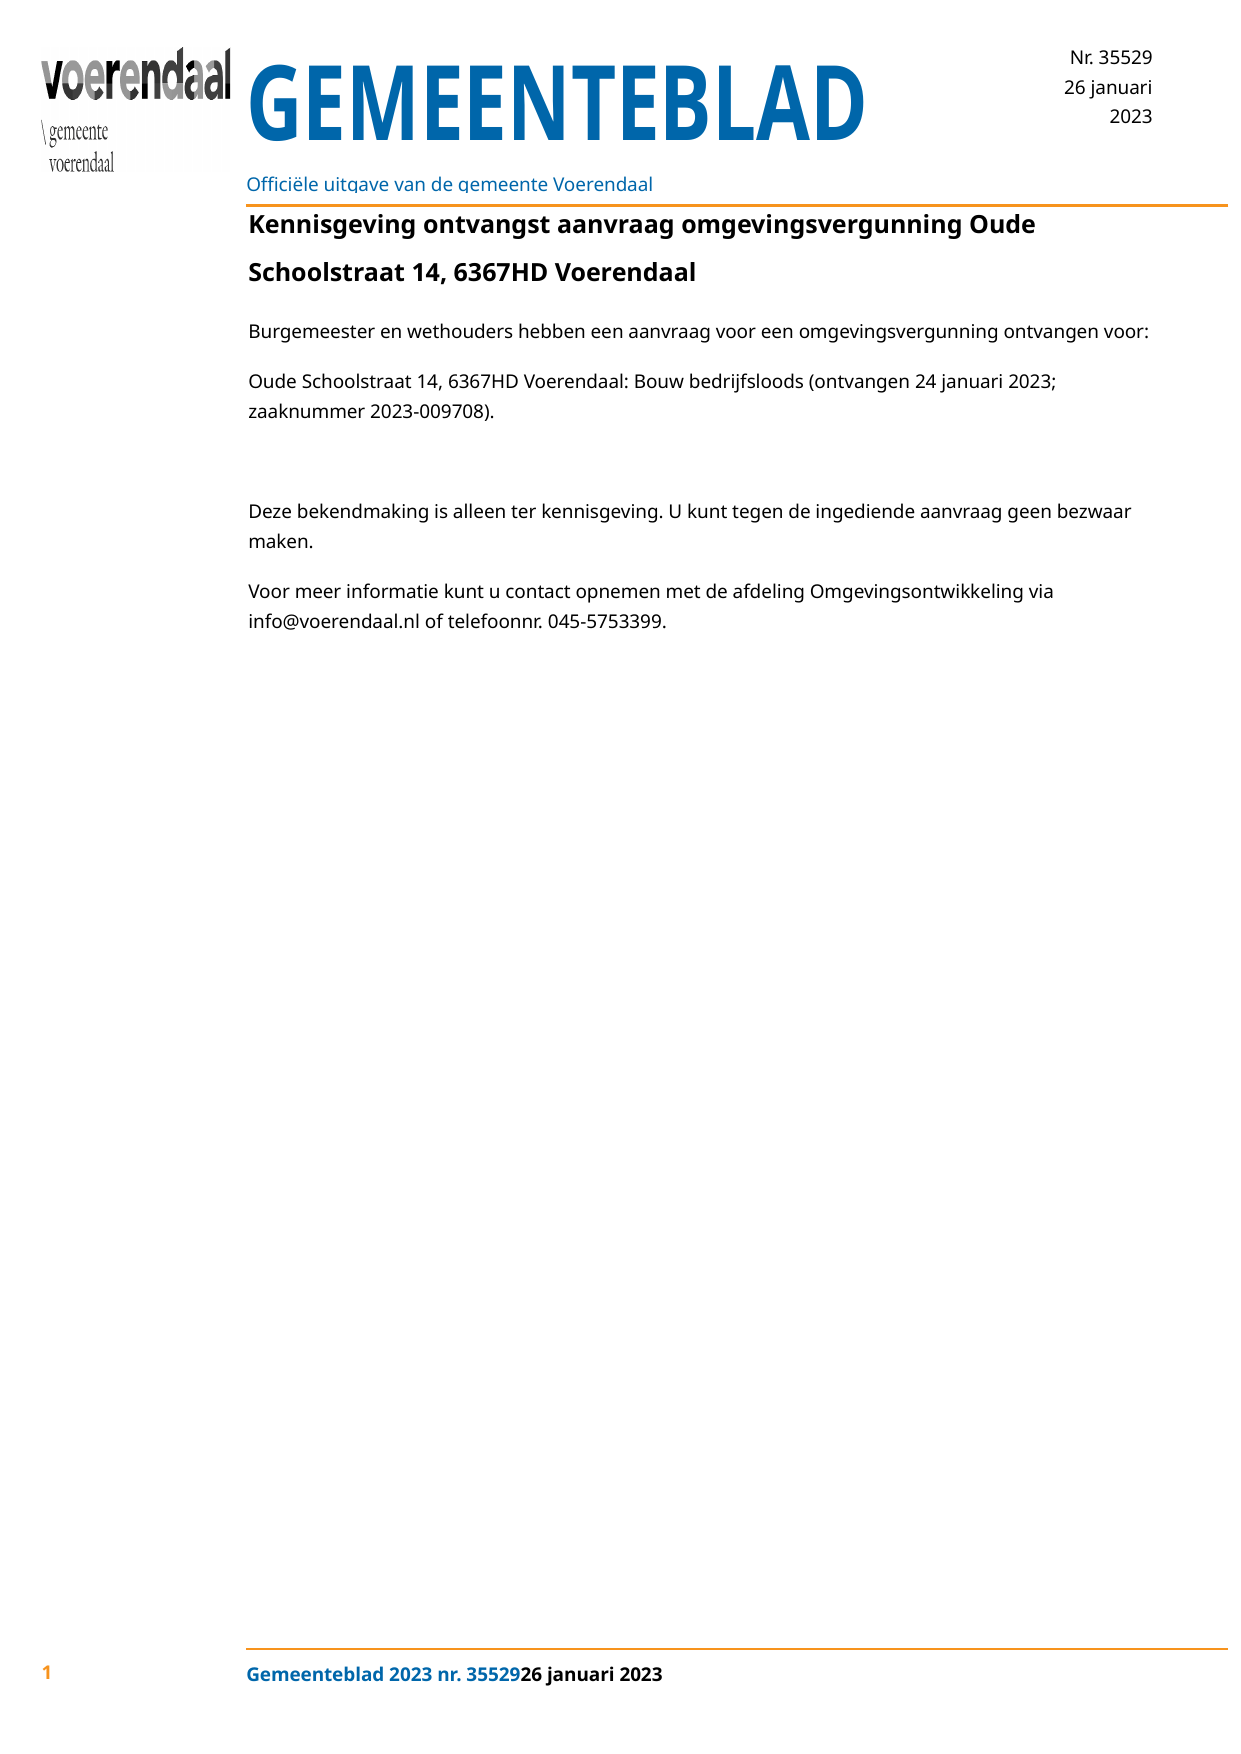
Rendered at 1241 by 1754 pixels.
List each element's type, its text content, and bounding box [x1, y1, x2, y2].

text Oude Schoolstraat 14, 6367HD Voerendaal: Bouw bedrijfsloods (ontvangen 24 januari 2023; zaaknummer 2023-009708). [248, 368, 1152, 424]
text Burgemeester en wethouders hebben een aanvraag voor een omgevingsvergunning ontvangen voor: [248, 318, 1152, 344]
picture [41, 47, 231, 172]
text Voor meer informatie kunt u contact opnemen met de afdeling Omgevingsontwikkeling via info@voerendaal.nl of telefoonnr. 045-5753399. [248, 579, 1152, 634]
text Kennisgeving ontvangst aanvraag omgevingsvergunning Oude Schoolstraat 14, 6367HD Voerendaal [248, 207, 1152, 288]
text Deze bekendmaking is alleen ter kennisgeving. U kunt tegen de ingediende aanvraag geen bezwaar maken. [248, 499, 1152, 554]
